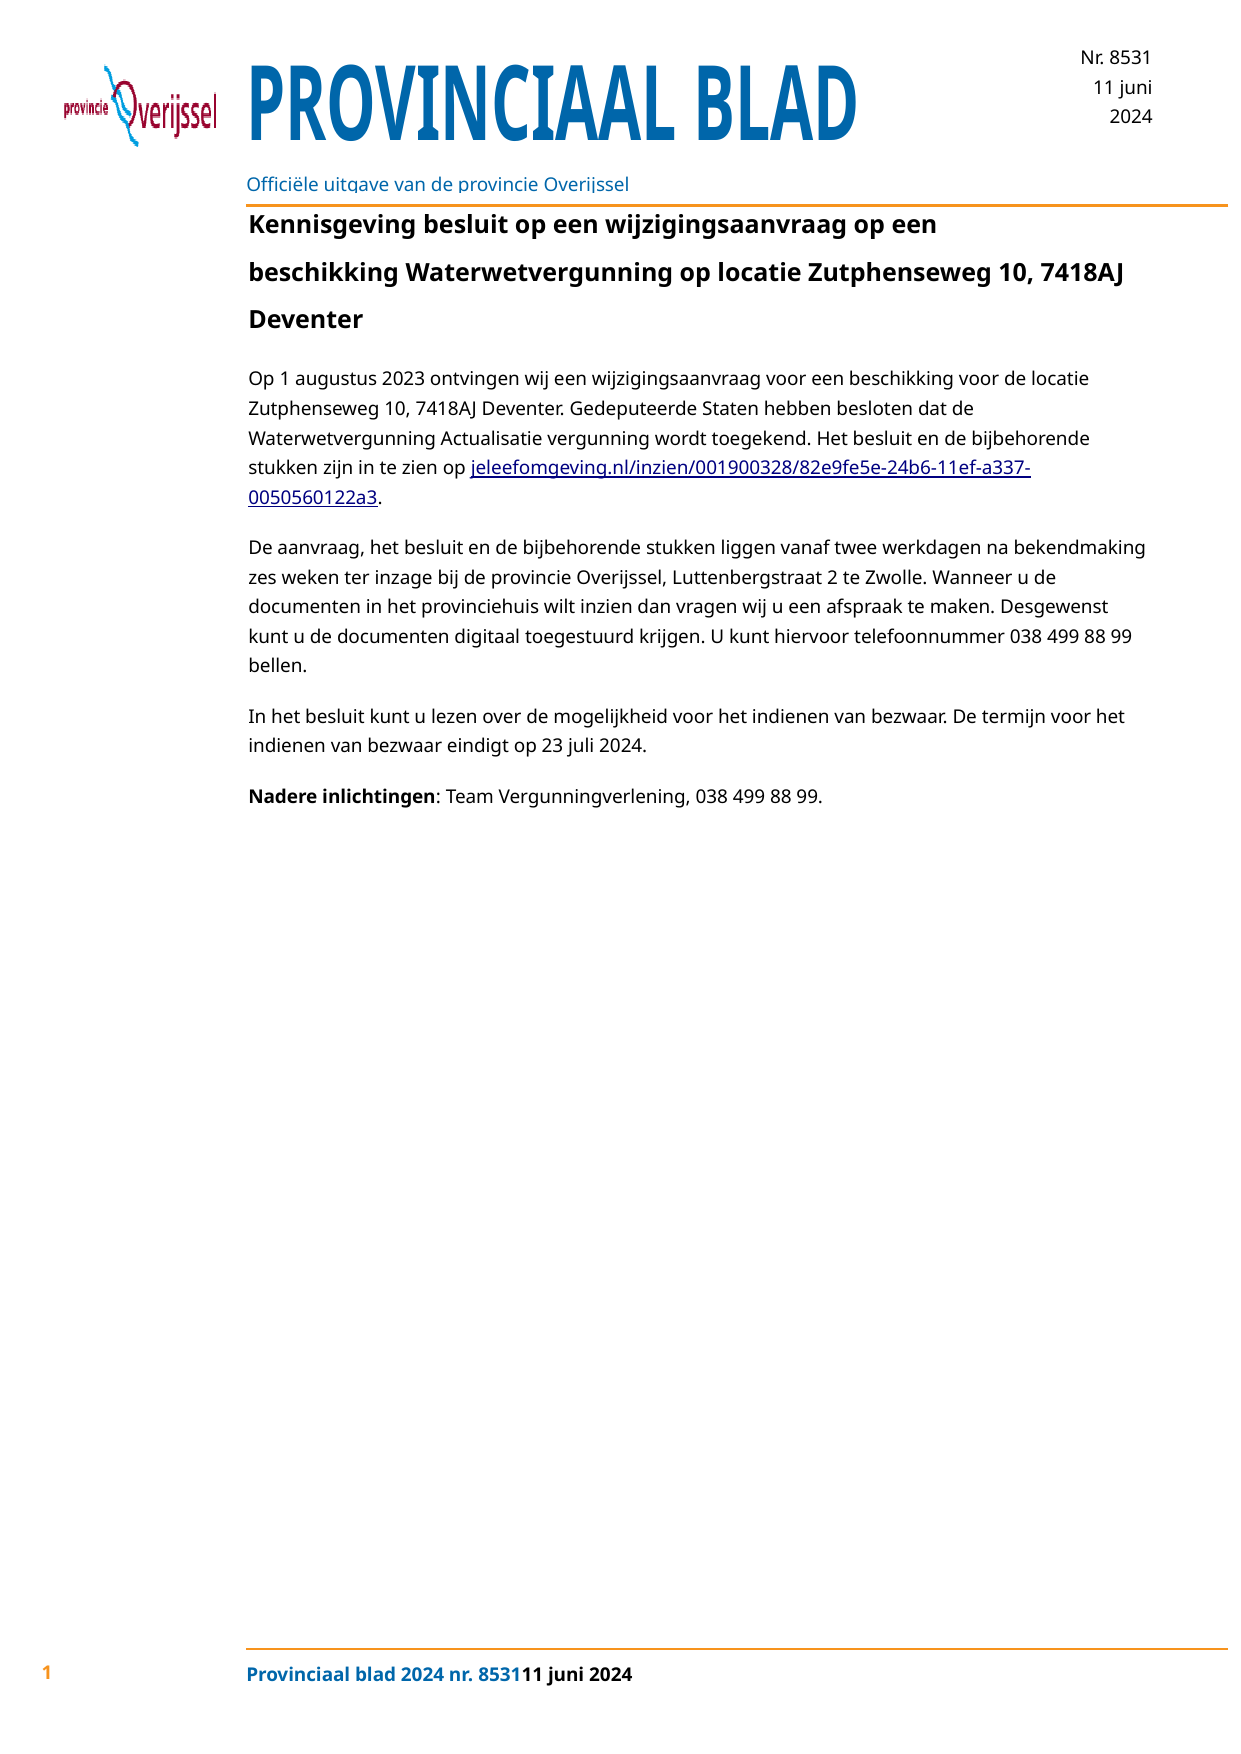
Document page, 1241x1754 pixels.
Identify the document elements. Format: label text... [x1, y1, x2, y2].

text In het besluit kunt u lezen over de mogelijkheid voor het indienen van bezwaar. De termijn voor het indienen van bezwaar eindigt op 23 juli 2024. [248, 703, 1152, 758]
text De aanvraag, het besluit en de bijbehorende stukken liggen vanaf twee werkdagen na bekendmaking zes weken ter inzage bij de provincie Overijssel, Luttenbergstraat 2 te Zwolle. Wanneer u de documenten in het provinciehuis wilt inzien dan vragen wij u een afspraak te maken. Desgewenst kunt u de documenten digitaal toegestuurd krijgen. U kunt hiervoor telefoonnummer 038 499 88 99 bellen. [248, 534, 1152, 678]
text Kennisgeving besluit op een wijzigingsaanvraag op een beschikking Waterwetvergunning op locatie Zutphenseweg 10, 7418AJ Deventer [248, 207, 1152, 336]
text Op 1 augustus 2023 ontvingen wij een wijzigingsaanvraag voor een beschikking voor de locatie Zutphenseweg 10, 7418AJ Deventer. Gedeputeerde Staten hebben besloten dat de Waterwetvergunning Actualisatie vergunning wordt toegekend. Het besluit en de bijbehorende stukken zijn in te zien op jeleefomgeving.nl/inzien/001900328/82e9fe5e-24b6-11ef-a337-0050560122a3. [248, 366, 1152, 509]
picture [41, 47, 231, 172]
text Nadere inlichtingen: Team Vergunningverlening, 038 499 88 99. [248, 783, 1152, 809]
